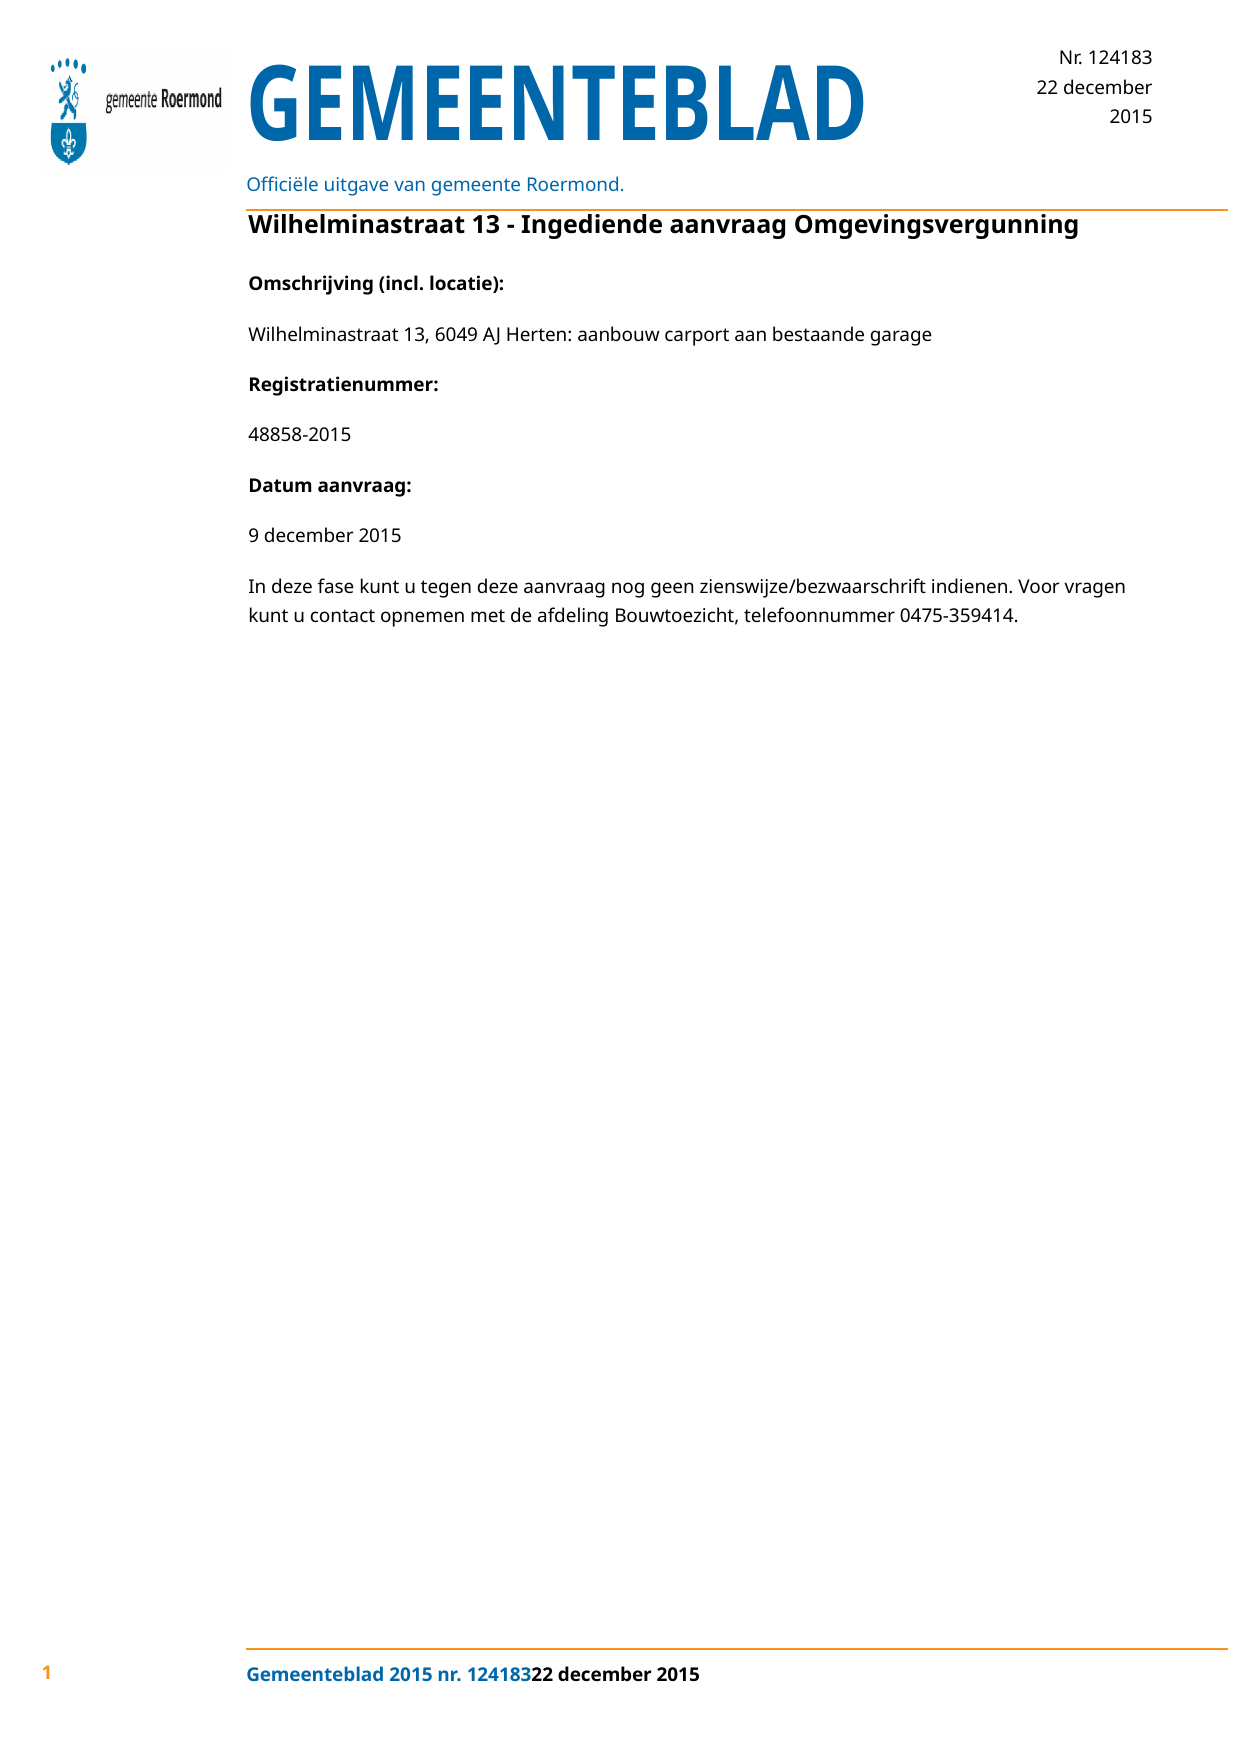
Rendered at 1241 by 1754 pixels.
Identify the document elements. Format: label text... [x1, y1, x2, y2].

text Wilhelminastraat 13 - Ingediende aanvraag Omgevingsvergunning [248, 211, 1152, 241]
text 48858-2015 [248, 422, 1152, 447]
text In deze fase kunt u tegen deze aanvraag nog geen zienswijze/bezwaarschrift indienen. Voor vragen kunt u contact opnemen met de afdeling Bouwtoezicht, telefoonnummer 0475-359414. [248, 573, 1152, 628]
picture [41, 47, 231, 172]
text Omschrijving (incl. locatie): [248, 270, 1152, 296]
text Wilhelminastraat 13, 6049 AJ Herten: aanbouw carport aan bestaande garage [248, 321, 1152, 346]
text 9 december 2015 [248, 522, 1152, 548]
text Registratienummer: [248, 371, 1152, 397]
text Datum aanvraag: [248, 472, 1152, 498]
